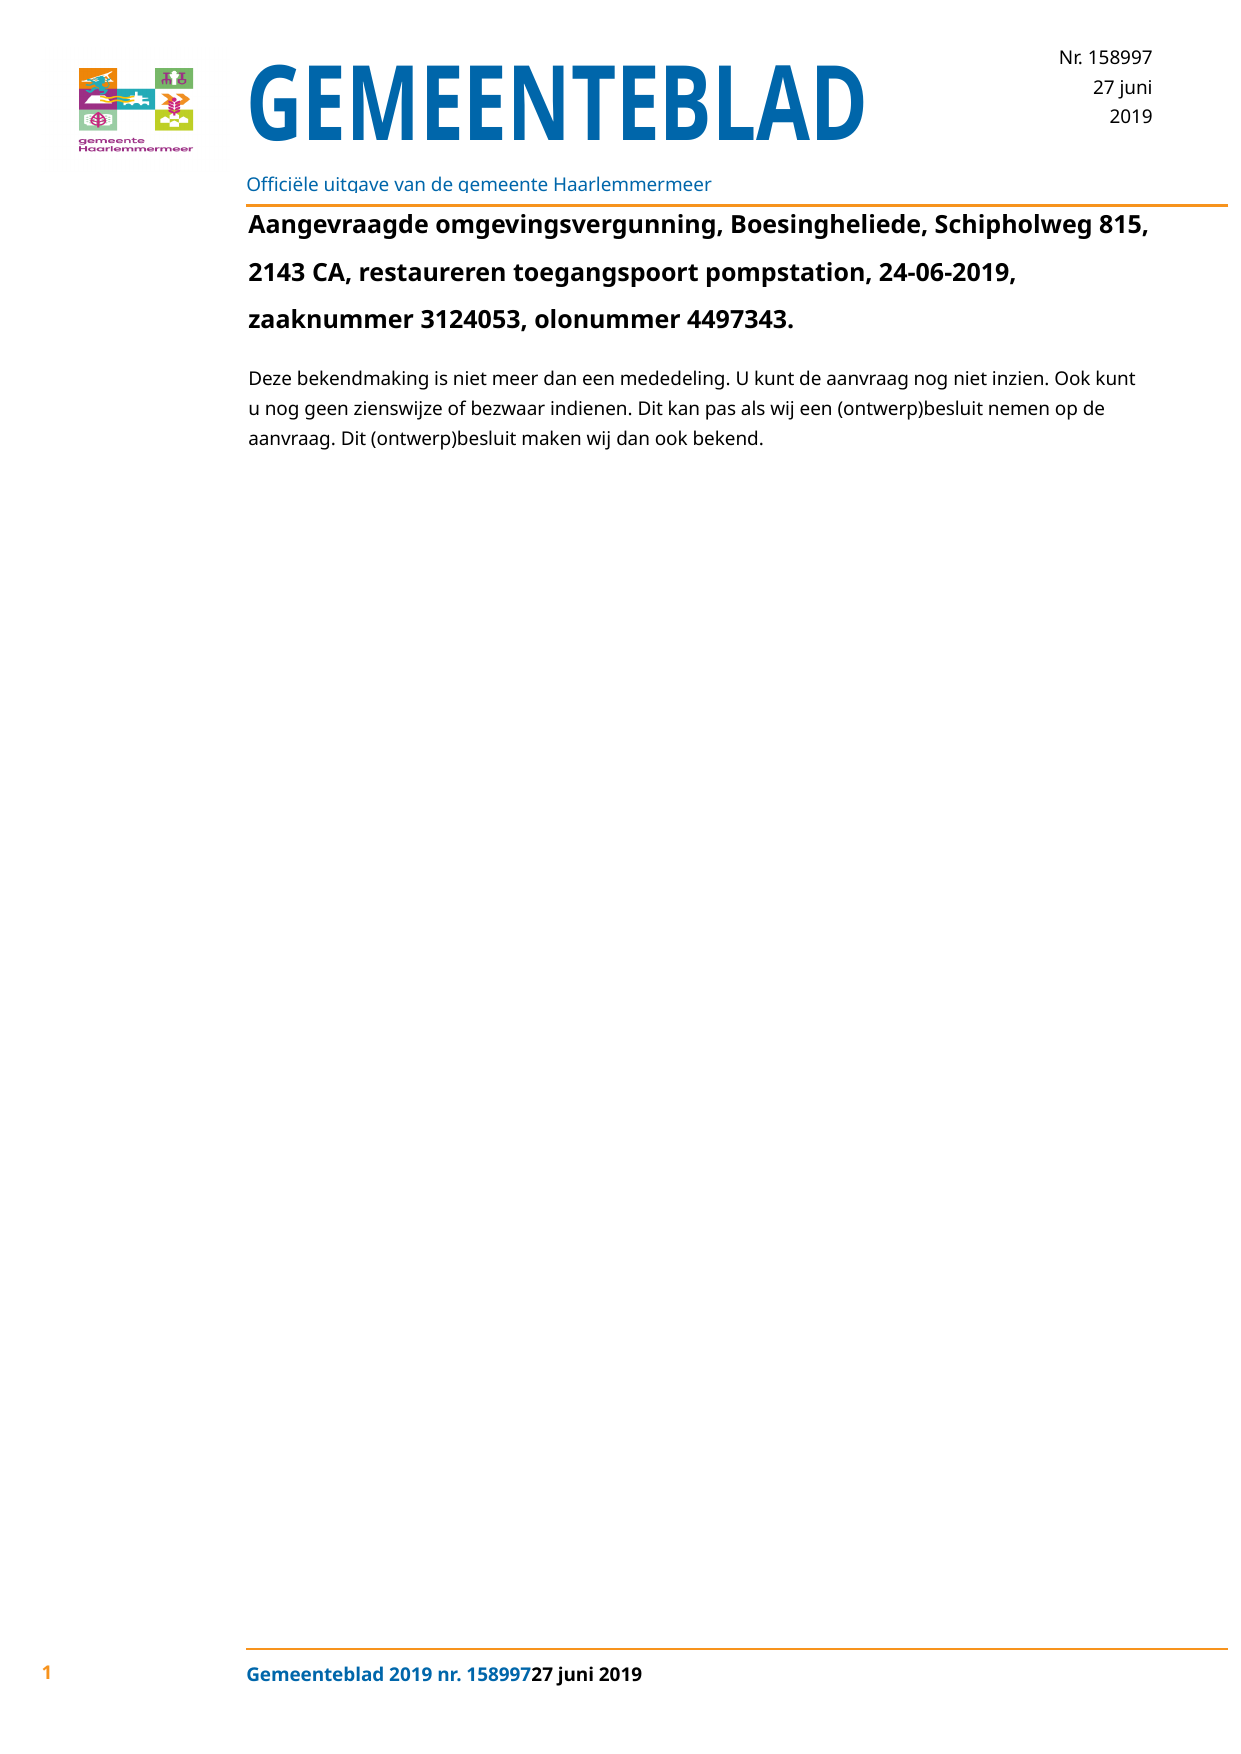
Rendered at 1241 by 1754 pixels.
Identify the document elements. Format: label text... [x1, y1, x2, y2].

text Deze bekendmaking is niet meer dan een mededeling. U kunt de aanvraag nog niet inzien. Ook kunt u nog geen zienswijze of bezwaar indienen. Dit kan pas als wij een (ontwerp)besluit nemen op de aanvraag. Dit (ontwerp)besluit maken wij dan ook bekend. [248, 366, 1152, 450]
picture [41, 47, 231, 172]
text Aangevraagde omgevingsvergunning, Boesingheliede, Schipholweg 815, 2143 CA, restaureren toegangspoort pompstation, 24-06-2019, zaaknummer 3124053, olonummer 4497343. [248, 207, 1152, 336]
